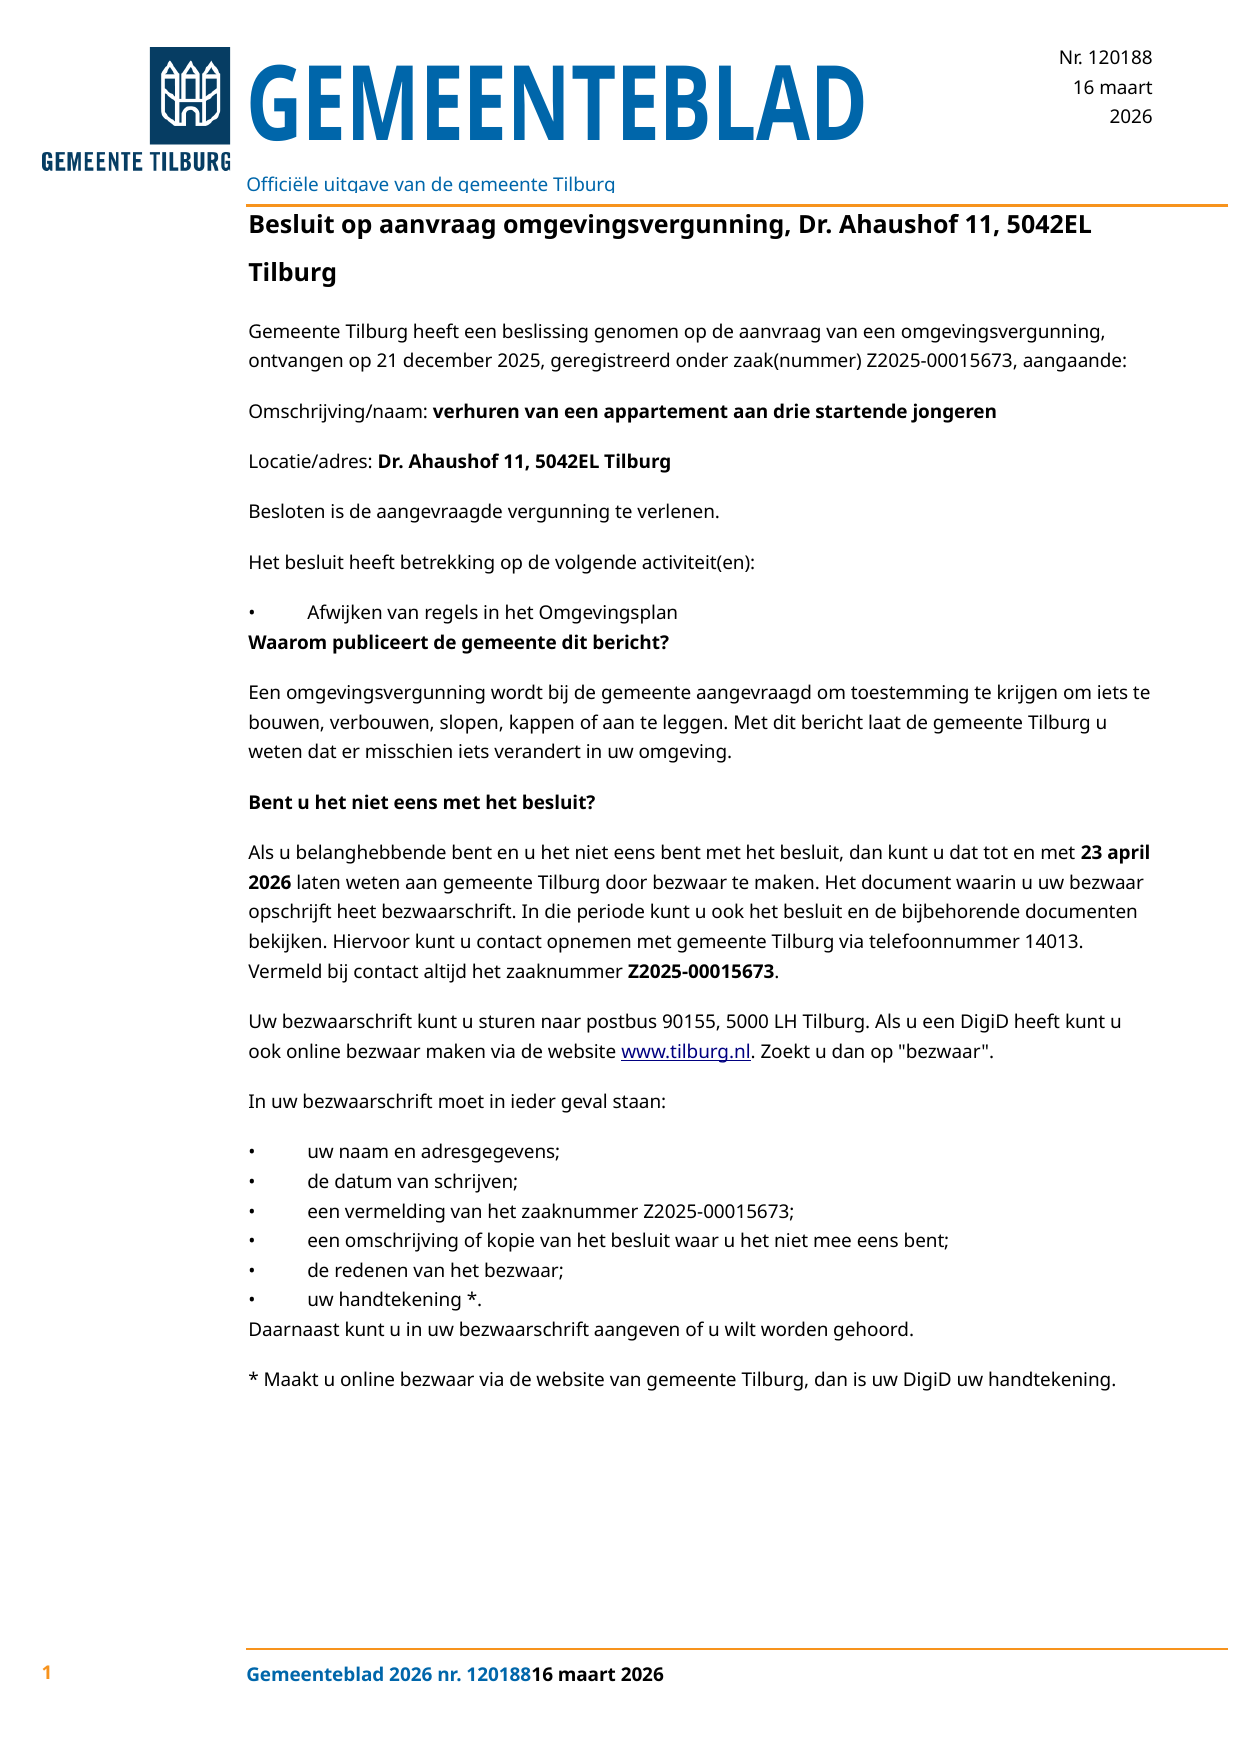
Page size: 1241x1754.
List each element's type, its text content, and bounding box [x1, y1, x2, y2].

list een omschrijving of kopie van het besluit waar u het niet mee eens bent; [248, 1227, 1152, 1253]
list een vermelding van het zaaknummer Z2025-00015673; [248, 1198, 1152, 1224]
text Gemeente Tilburg heeft een beslissing genomen op de aanvraag van een omgevingsvergunning, ontvangen op 21 december 2025, geregistreerd onder zaak(nummer) Z2025-00015673, aangaande: [248, 318, 1152, 373]
list uw naam en adresgegevens; [248, 1139, 1152, 1164]
text Omschrijving/naam: verhuren van een appartement aan drie startende jongeren [248, 398, 1152, 424]
text Als u belanghebbende bent en u het niet eens bent met het besluit, dan kunt u dat tot en met 23 april 2026 laten weten aan gemeente Tilburg door bezwaar te maken. Het document waarin u uw bezwaar opschrijft heet bezwaarschrift. In die periode kunt u ook het besluit en de bijbehorende documenten bekijken. Hiervoor kunt u contact opnemen met gemeente Tilburg via telefoonnummer 14013. Vermeld bij contact altijd het zaaknummer Z2025-00015673. [248, 839, 1152, 984]
text Uw bezwaarschrift kunt u sturen naar postbus 90155, 5000 LH Tilburg. Als u een DigiD heeft kunt u ook online bezwaar maken via de website www.tilburg.nl. Zoekt u dan op "bezwaar". [248, 1008, 1152, 1064]
text Besluit op aanvraag omgevingsvergunning, Dr. Ahaushof 11, 5042EL Tilburg [248, 207, 1152, 288]
text Een omgevingsvergunning wordt bij de gemeente aangevraagd om toestemming te krijgen om iets te bouwen, verbouwen, slopen, kappen of aan te leggen. Met dit bericht laat de gemeente Tilburg u weten dat er misschien iets verandert in uw omgeving. [248, 679, 1152, 764]
text Besloten is de aangevraagde vergunning te verlenen. [248, 499, 1152, 524]
text Waarom publiceert de gemeente dit bericht? [248, 629, 1152, 655]
list de redenen van het bezwaar; [248, 1257, 1152, 1283]
text Bent u het niet eens met het besluit? [248, 789, 1152, 815]
text Het besluit heeft betrekking op de volgende activiteit(en): [248, 549, 1152, 575]
text Daarnaast kunt u in uw bezwaarschrift aangeven of u wilt worden gehoord. [248, 1316, 1152, 1342]
text * Maakt u online bezwaar via de website van gemeente Tilburg, dan is uw DigiD uw handtekening. [248, 1367, 1152, 1392]
picture [41, 47, 231, 172]
list de datum van schrijven; [248, 1168, 1152, 1194]
list Afwijken van regels in het Omgevingsplan [248, 599, 1152, 625]
text In uw bezwaarschrift moet in ieder geval staan: [248, 1088, 1152, 1114]
list uw handtekening *. [248, 1287, 1152, 1312]
text Locatie/adres: Dr. Ahaushof 11, 5042EL Tilburg [248, 448, 1152, 474]
